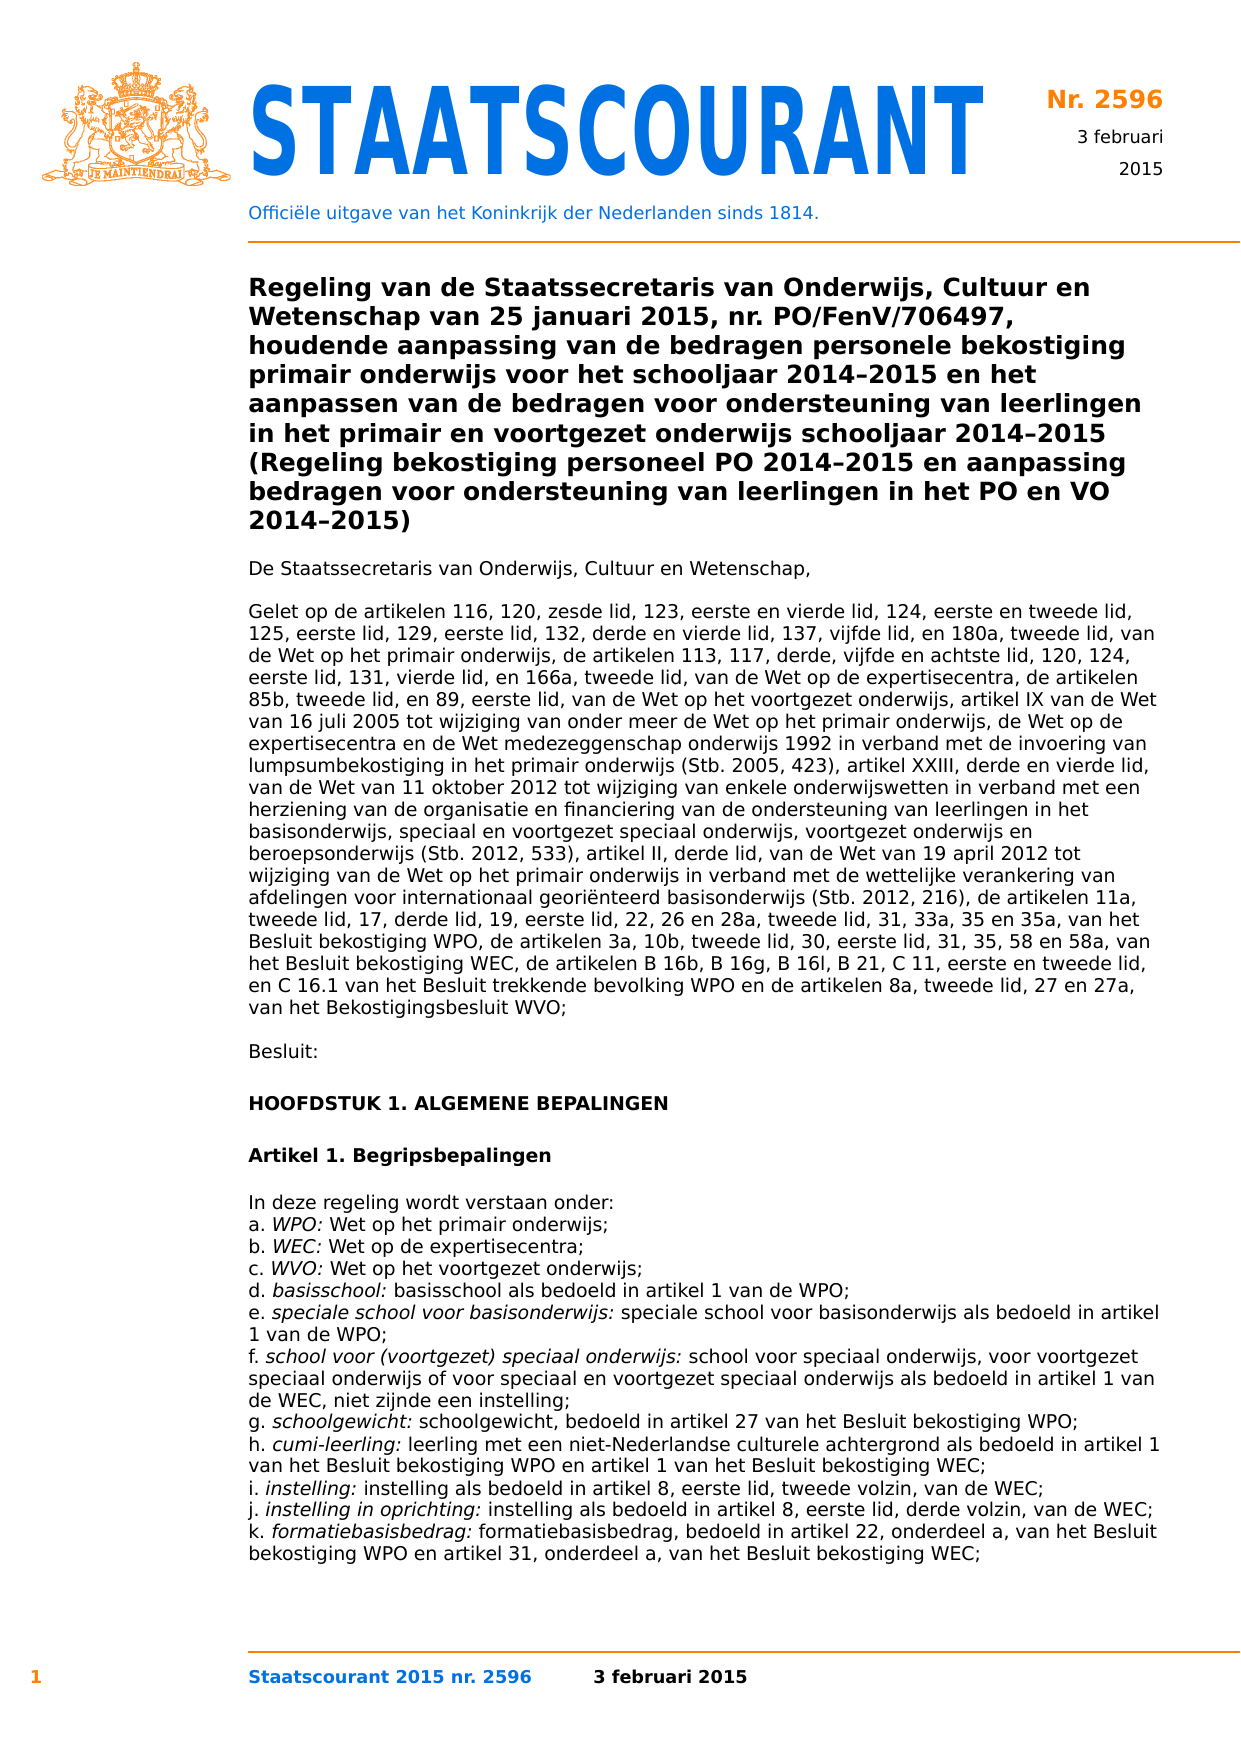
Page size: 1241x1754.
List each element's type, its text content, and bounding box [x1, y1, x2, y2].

table_header STAATSCOURANT [248, 62, 998, 203]
text f. school voor (voortgezet) speciaal onderwijs: school voor speciaal onderwijs, voor voortgezet speciaal onderwijs of voor speciaal en voortgezet speciaal onderwijs als bedoeld in artikel 1 van de WEC, niet zijnde een instelling; [248, 1346, 1163, 1411]
text De Staatssecretaris van Onderwijs, Cultuur en Wetenschap, [248, 557, 1163, 579]
text Besluit: [248, 1041, 1163, 1063]
text h. cumi-leerling: leerling met een niet-Nederlandse culturele achtergrond als bedoeld in artikel 1 van het Besluit bekostiging WPO en artikel 1 van het Besluit bekostiging WEC; [248, 1433, 1163, 1477]
subtitle Artikel 1. Begripsbepalingen [248, 1145, 1163, 1167]
text i. instelling: instelling als bedoeld in artikel 8, eerste lid, tweede volzin, van de WEC; [248, 1477, 1163, 1499]
subtitle Regeling van de Staatssecretaris van Onderwijs, Cultuur en Wetenschap van 25 januari 2015, nr. PO/FenV/706497, houdende aanpassing van de bedragen personele bekostiging primair onderwijs voor het schooljaar 2014–2015 en het aanpassen van de bedragen voor ondersteuning van leerlingen in het primair en voortgezet onderwijs schooljaar 2014–2015 (Regeling bekostiging personeel PO 2014–2015 en aanpassing bedragen voor ondersteuning van leerlingen in het PO en VO 2014–2015) [248, 273, 1163, 536]
text e. speciale school voor basisonderwijs: speciale school voor basisonderwijs als bedoeld in artikel 1 van de WPO; [248, 1302, 1163, 1346]
text g. schoolgewicht: schoolgewicht, bedoeld in artikel 27 van het Besluit bekostiging WPO; [248, 1411, 1163, 1433]
text b. WEC: Wet op de expertisecentra; [248, 1236, 1163, 1258]
text d. basisschool: basisschool als bedoeld in artikel 1 van de WPO; [248, 1279, 1163, 1302]
picture [41, 62, 231, 186]
table_cell 3 februari [998, 121, 1240, 153]
text c. WVO: Wet op het voortgezet onderwijs; [248, 1258, 1163, 1279]
table_cell 2015 [998, 153, 1240, 203]
text k. formatiebasisbedrag: formatiebasisbedrag, bedoeld in artikel 22, onderdeel a, van het Besluit bekostiging WPO en artikel 31, onderdeel a, van het Besluit bekostiging WEC; [248, 1521, 1163, 1565]
text Gelet op de artikelen 116, 120, zesde lid, 123, eerste en vierde lid, 124, eerste en tweede lid, 125, eerste lid, 129, eerste lid, 132, derde en vierde lid, 137, vijfde lid, en 180a, tweede lid, van de Wet op het primair onderwijs, de artikelen 113, 117, derde, vijfde en achtste lid, 120, 124, eerste lid, 131, vierde lid, en 166a, tweede lid, van de Wet op de expertisecentra, de artikelen 85b, tweede lid, en 89, eerste lid, van de Wet op het voortgezet onderwijs, artikel IX van de Wet van 16 juli 2005 tot wijziging van onder meer de Wet op het primair onderwijs, de Wet op de expertisecentra en de Wet medezeggenschap onderwijs 1992 in verband met de invoering van lumpsumbekostiging in het primair onderwijs (Stb. 2005, 423), artikel XXIII, derde en vierde lid, van de Wet van 11 oktober 2012 tot wijziging van enkele onderwijswetten in verband met een herziening van de organisatie en financiering van de ondersteuning van leerlingen in het basisonderwijs, speciaal en voortgezet speciaal onderwijs, voortgezet onderwijs en beroepsonderwijs (Stb. 2012, 533), artikel II, derde lid, van de Wet van 19 april 2012 tot wijziging van de Wet op het primair onderwijs in verband met de wettelijke verankering van afdelingen voor internationaal georiënteerd basisonderwijs (Stb. 2012, 216), de artikelen 11a, tweede lid, 17, derde lid, 19, eerste lid, 22, 26 en 28a, tweede lid, 31, 33a, 35 en 35a, van het Besluit bekostiging WPO, de artikelen 3a, 10b, tweede lid, 30, eerste lid, 31, 35, 58 en 58a, van het Besluit bekostiging WEC, de artikelen B 16b, B 16g, B 16l, B 21, C 11, eerste en tweede lid, en C 16.1 van het Besluit trekkende bevolking WPO en de artikelen 8a, tweede lid, 27 en 27a, van het Bekostigingsbesluit WVO; [248, 601, 1163, 1019]
text j. instelling in oprichting: instelling als bedoeld in artikel 8, eerste lid, derde volzin, van de WEC; [248, 1499, 1163, 1521]
text In deze regeling wordt verstaan onder: [248, 1192, 1163, 1214]
table_header Nr. 2596 [998, 62, 1240, 121]
table_cell Officiële uitgave van het Koninkrijk der Nederlanden sinds 1814. [248, 203, 1240, 241]
text a. WPO: Wet op het primair onderwijs; [248, 1214, 1163, 1236]
table_header [25, 62, 248, 241]
subtitle HOOFDSTUK 1. ALGEMENE BEPALINGEN [248, 1093, 1163, 1115]
